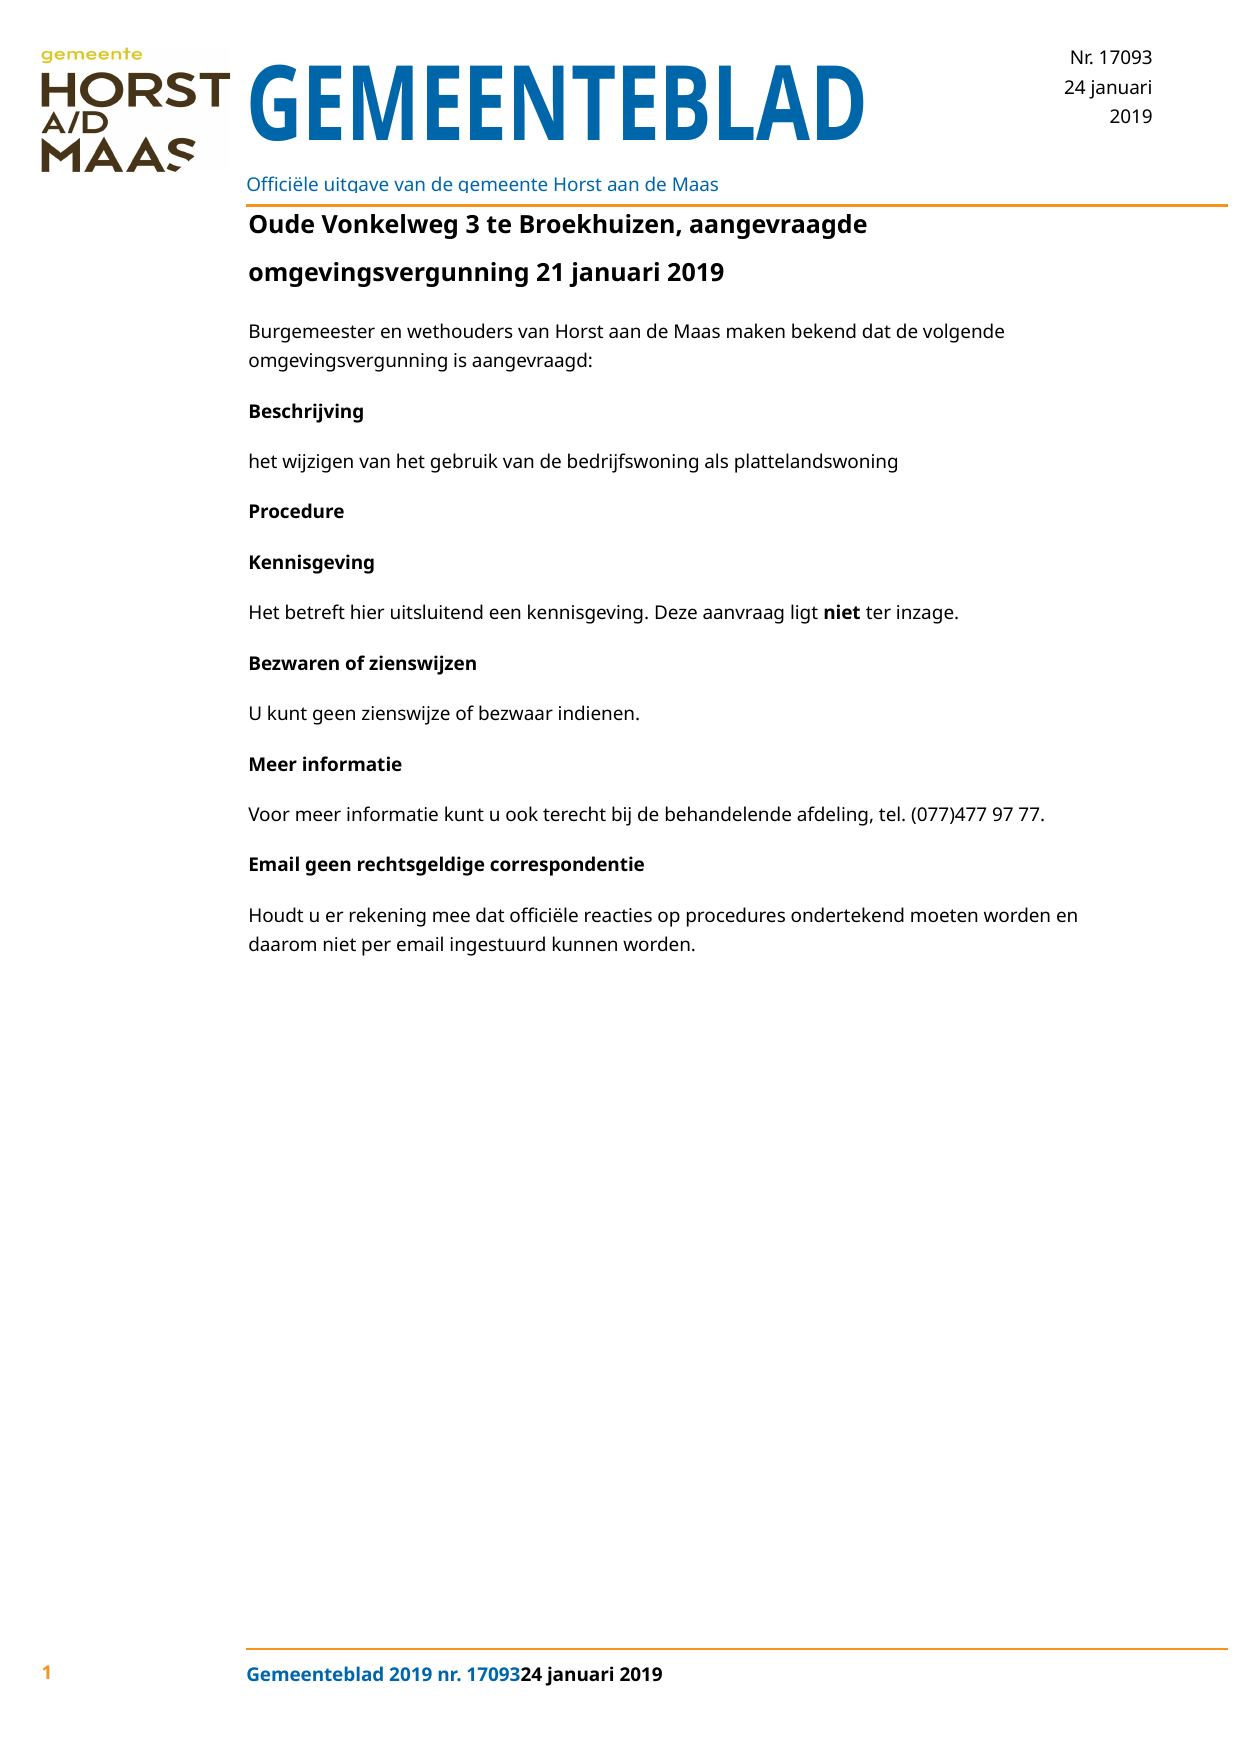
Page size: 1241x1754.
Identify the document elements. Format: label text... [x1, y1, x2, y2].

text Procedure [248, 499, 1152, 524]
text Bezwaren of zienswijzen [248, 650, 1152, 676]
text Kennisgeving [248, 549, 1152, 575]
text Burgemeester en wethouders van Horst aan de Maas maken bekend dat de volgende omgevingsvergunning is aangevraagd: [248, 318, 1152, 373]
text Oude Vonkelweg 3 te Broekhuizen, aangevraagde omgevingsvergunning 21 januari 2019 [248, 207, 1152, 288]
text Het betreft hier uitsluitend een kennisgeving. Deze aanvraag ligt niet ter inzage. [248, 599, 1152, 625]
text Beschrijving [248, 398, 1152, 424]
picture [41, 47, 231, 172]
text Houdt u er rekening mee dat officiële reacties op procedures ondertekend moeten worden en daarom niet per email ingestuurd kunnen worden. [248, 902, 1152, 957]
text Voor meer informatie kunt u ook terecht bij de behandelende afdeling, tel. (077)477 97 77. [248, 801, 1152, 827]
text Email geen rechtsgeldige correspondentie [248, 852, 1152, 877]
text U kunt geen zienswijze of bezwaar indienen. [248, 700, 1152, 726]
text het wijzigen van het gebruik van de bedrijfswoning als plattelandswoning [248, 448, 1152, 474]
text Meer informatie [248, 751, 1152, 777]
